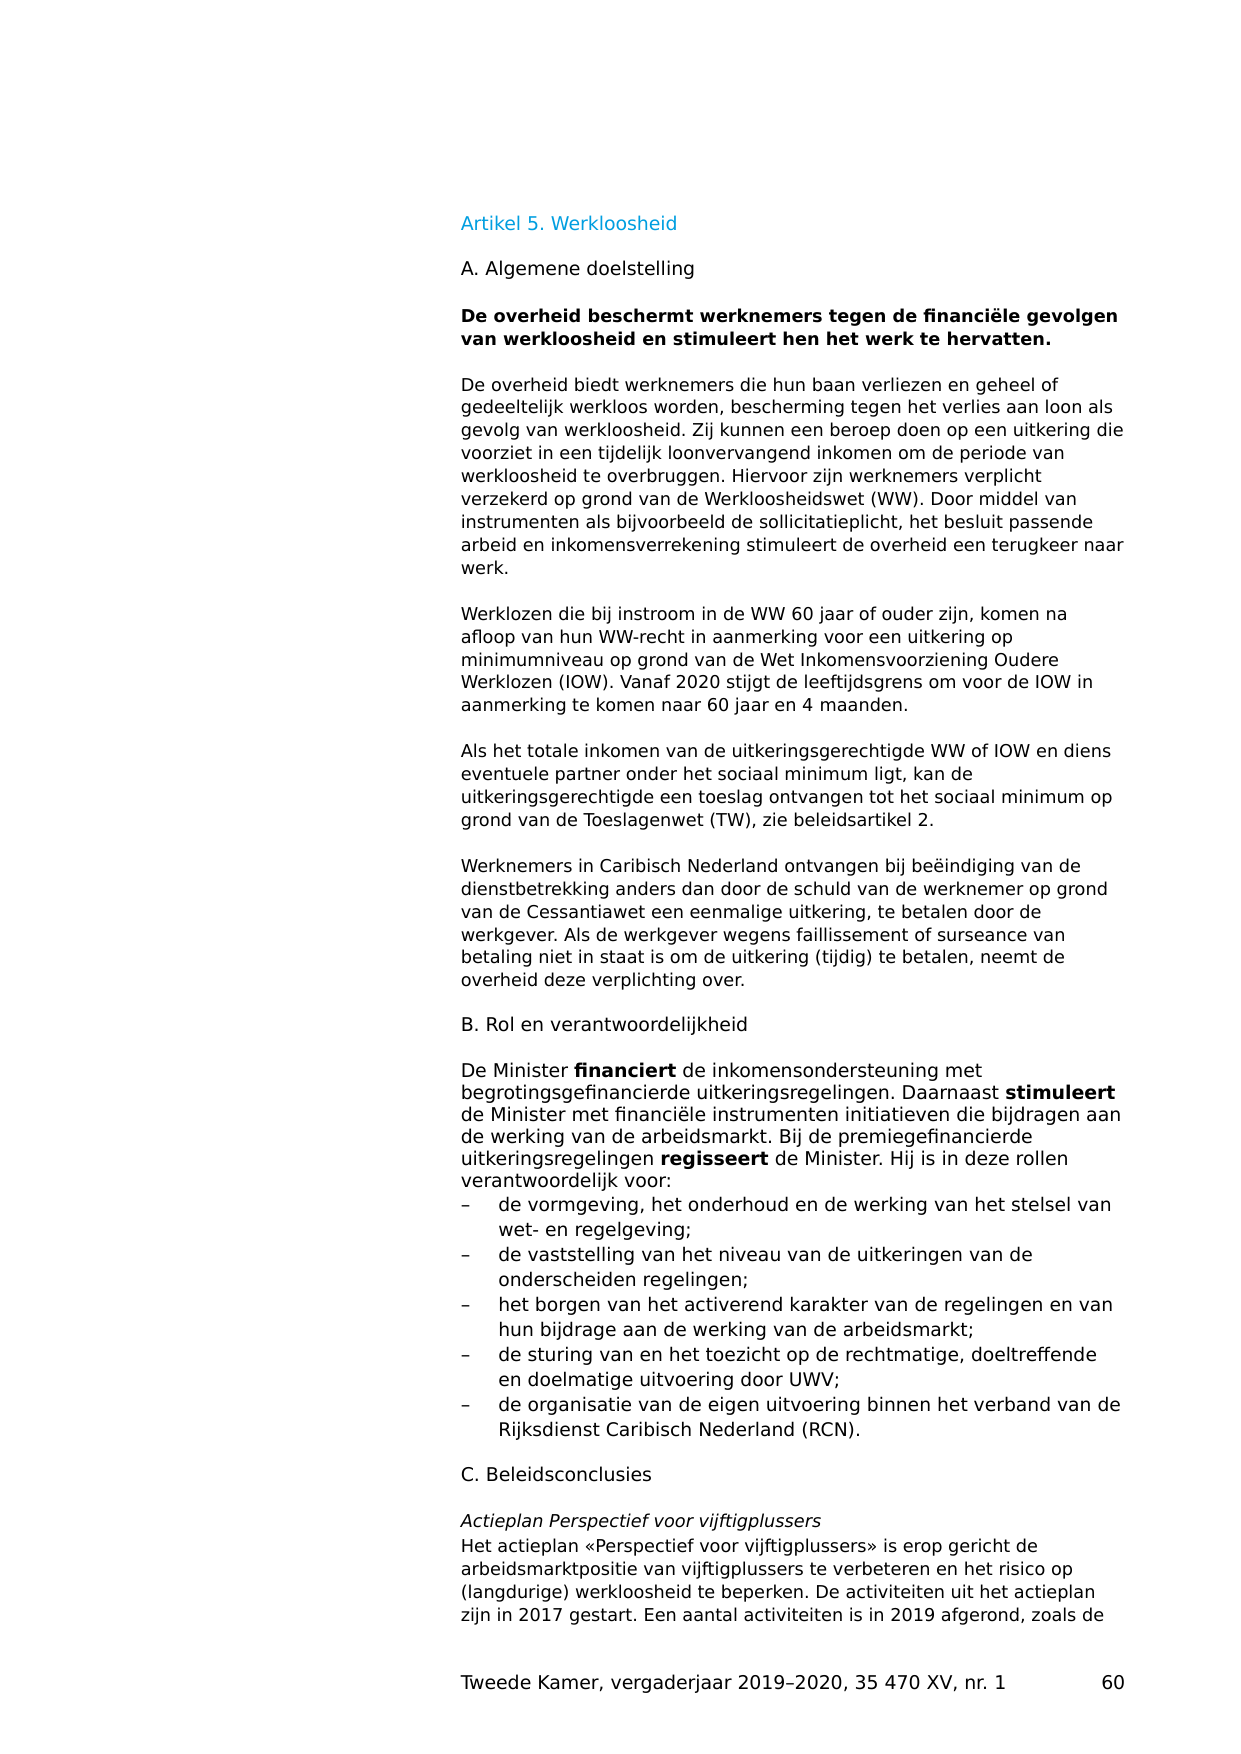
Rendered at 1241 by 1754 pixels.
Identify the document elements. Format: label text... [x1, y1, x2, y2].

title C. Beleidsconclusies [461, 1464, 1125, 1486]
text Het actieplan «Perspectief voor vijftigplussers» is erop gericht de arbeidsmarktpositie van vijftigplussers te verbeteren en het risico op (langdurige) werkloosheid te beperken. De activiteiten uit het actieplan zijn in 2017 gestart. Een aantal activiteiten is in 2019 afgerond, zoals de [461, 1534, 1125, 1626]
text Als het totale inkomen van de uitkeringsgerechtigde WW of IOW en diens eventuele partner onder het sociaal minimum ligt, kan de uitkeringsgerechtigde een toeslag ontvangen tot het sociaal minimum op grond van de Toeslagenwet (TW), zie beleidsartikel 2. [461, 739, 1125, 831]
list de sturing van en het toezicht op de rechtmatige, doeltreffende en doelmatige uitvoering door UWV; [461, 1342, 1125, 1392]
list het borgen van het activerend karakter van de regelingen en van hun bijdrage aan de werking van de arbeidsmarkt; [461, 1292, 1125, 1342]
title Artikel 5. Werkloosheid [461, 213, 1125, 235]
text De Minister financiert de inkomensondersteuning met begrotingsgefinancierde uitkeringsregelingen. Daarnaast stimuleert de Minister met financiële instrumenten initiatieven die bijdragen aan de werking van de arbeidsmarkt. Bij de premiegefinancierde uitkeringsregelingen regisseert de Minister. Hij is in deze rollen verantwoordelijk voor: [461, 1060, 1125, 1192]
title B. Rol en verantwoordelijkheid [461, 1014, 1125, 1036]
text De overheid biedt werknemers die hun baan verliezen en geheel of gedeeltelijk werkloos worden, bescherming tegen het verlies aan loon als gevolg van werkloosheid. Zij kunnen een beroep doen op een uitkering die voorziet in een tijdelijk loonvervangend inkomen om de periode van werkloosheid te overbruggen. Hiervoor zijn werknemers verplicht verzekerd op grond van de Werkloosheidswet (WW). Door middel van instrumenten als bijvoorbeeld de sollicitatieplicht, het besluit passende arbeid en inkomensverrekening stimuleert de overheid een terugkeer naar werk. [461, 373, 1125, 579]
title A. Algemene doelstelling [461, 258, 1125, 280]
list de vormgeving, het onderhoud en de werking van het stelsel van wet- en regelgeving; [461, 1192, 1125, 1242]
text Werklozen die bij instroom in de WW 60 jaar of ouder zijn, komen na afloop van hun WW-recht in aanmerking voor een uitkering op minimumniveau op grond van de Wet Inkomensvoorziening Oudere Werklozen (IOW). Vanaf 2020 stijgt de leeftijdsgrens om voor de IOW in aanmerking te komen naar 60 jaar en 4 maanden. [461, 602, 1125, 716]
list de vaststelling van het niveau van de uitkeringen van de onderscheiden regelingen; [461, 1242, 1125, 1292]
text Werknemers in Caribisch Nederland ontvangen bij beëindiging van de dienstbetrekking anders dan door de schuld van de werknemer op grond van de Cessantiawet een eenmalige uitkering, te betalen door de werkgever. Als de werkgever wegens faillissement of surseance van betaling niet in staat is om de uitkering (tijdig) te betalen, neemt de overheid deze verplichting over. [461, 854, 1125, 991]
text De overheid beschermt werknemers tegen de financiële gevolgen van werkloosheid en stimuleert hen het werk te hervatten. [461, 304, 1125, 350]
text Actieplan Perspectief voor vijftigplussers [461, 1509, 1125, 1532]
list de organisatie van de eigen uitvoering binnen het verband van de Rijksdienst Caribisch Nederland (RCN). [461, 1392, 1125, 1442]
